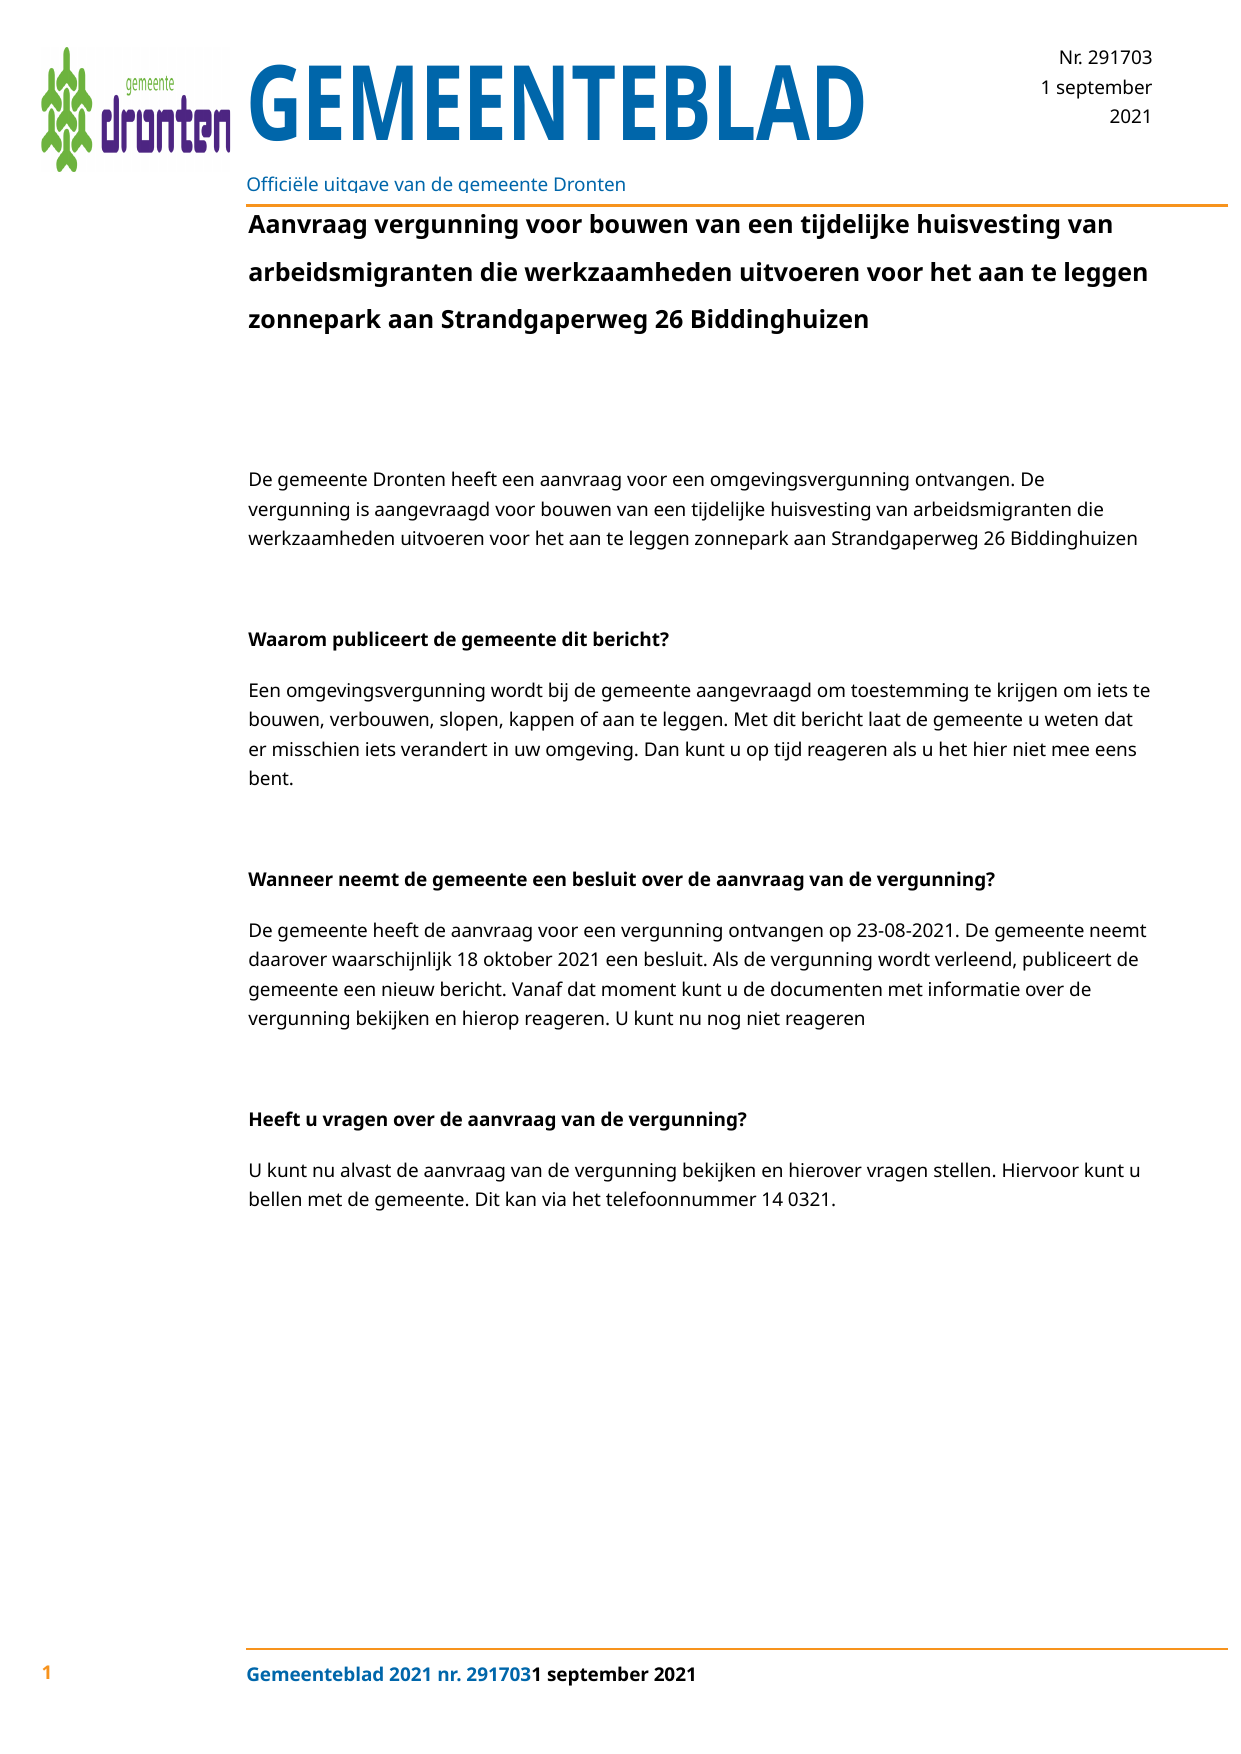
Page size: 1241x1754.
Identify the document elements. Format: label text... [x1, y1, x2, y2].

text Heeft u vragen over de aanvraag van de vergunning? [248, 1106, 1152, 1132]
text Een omgevingsvergunning wordt bij de gemeente aangevraagd om toestemming te krijgen om iets te bouwen, verbouwen, slopen, kappen of aan te leggen. Met dit bericht laat de gemeente u weten dat er misschien iets verandert in uw omgeving. Dan kunt u op tijd reageren als u het hier niet mee eens bent. [248, 677, 1152, 791]
text U kunt nu alvast de aanvraag van de vergunning bekijken en hierover vragen stellen. Hiervoor kunt u bellen met de gemeente. Dit kan via het telefoonnummer 14 0321. [248, 1157, 1152, 1212]
text De gemeente Dronten heeft een aanvraag voor een omgevingsvergunning ontvangen. De vergunning is aangevraagd voor bouwen van een tijdelijke huisvesting van arbeidsmigranten die werkzaamheden uitvoeren voor het aan te leggen zonnepark aan Strandgaperweg 26 Biddinghuizen [248, 466, 1152, 551]
text De gemeente heeft de aanvraag voor een vergunning ontvangen op 23-08-2021. De gemeente neemt daarover waarschijnlijk 18 oktober 2021 een besluit. Als de vergunning wordt verleend, publiceert de gemeente een nieuw bericht. Vanaf dat moment kunt u de documenten met informatie over de vergunning bekijken en hierop reageren. U kunt nu nog niet reageren [248, 917, 1152, 1031]
picture [41, 47, 231, 172]
text Aanvraag vergunning voor bouwen van een tijdelijke huisvesting van arbeidsmigranten die werkzaamheden uitvoeren voor het aan te leggen zonnepark aan Strandgaperweg 26 Biddinghuizen [248, 207, 1152, 336]
text Waarom publiceert de gemeente dit bericht? [248, 626, 1152, 652]
text Wanneer neemt de gemeente een besluit over de aanvraag van de vergunning? [248, 866, 1152, 892]
